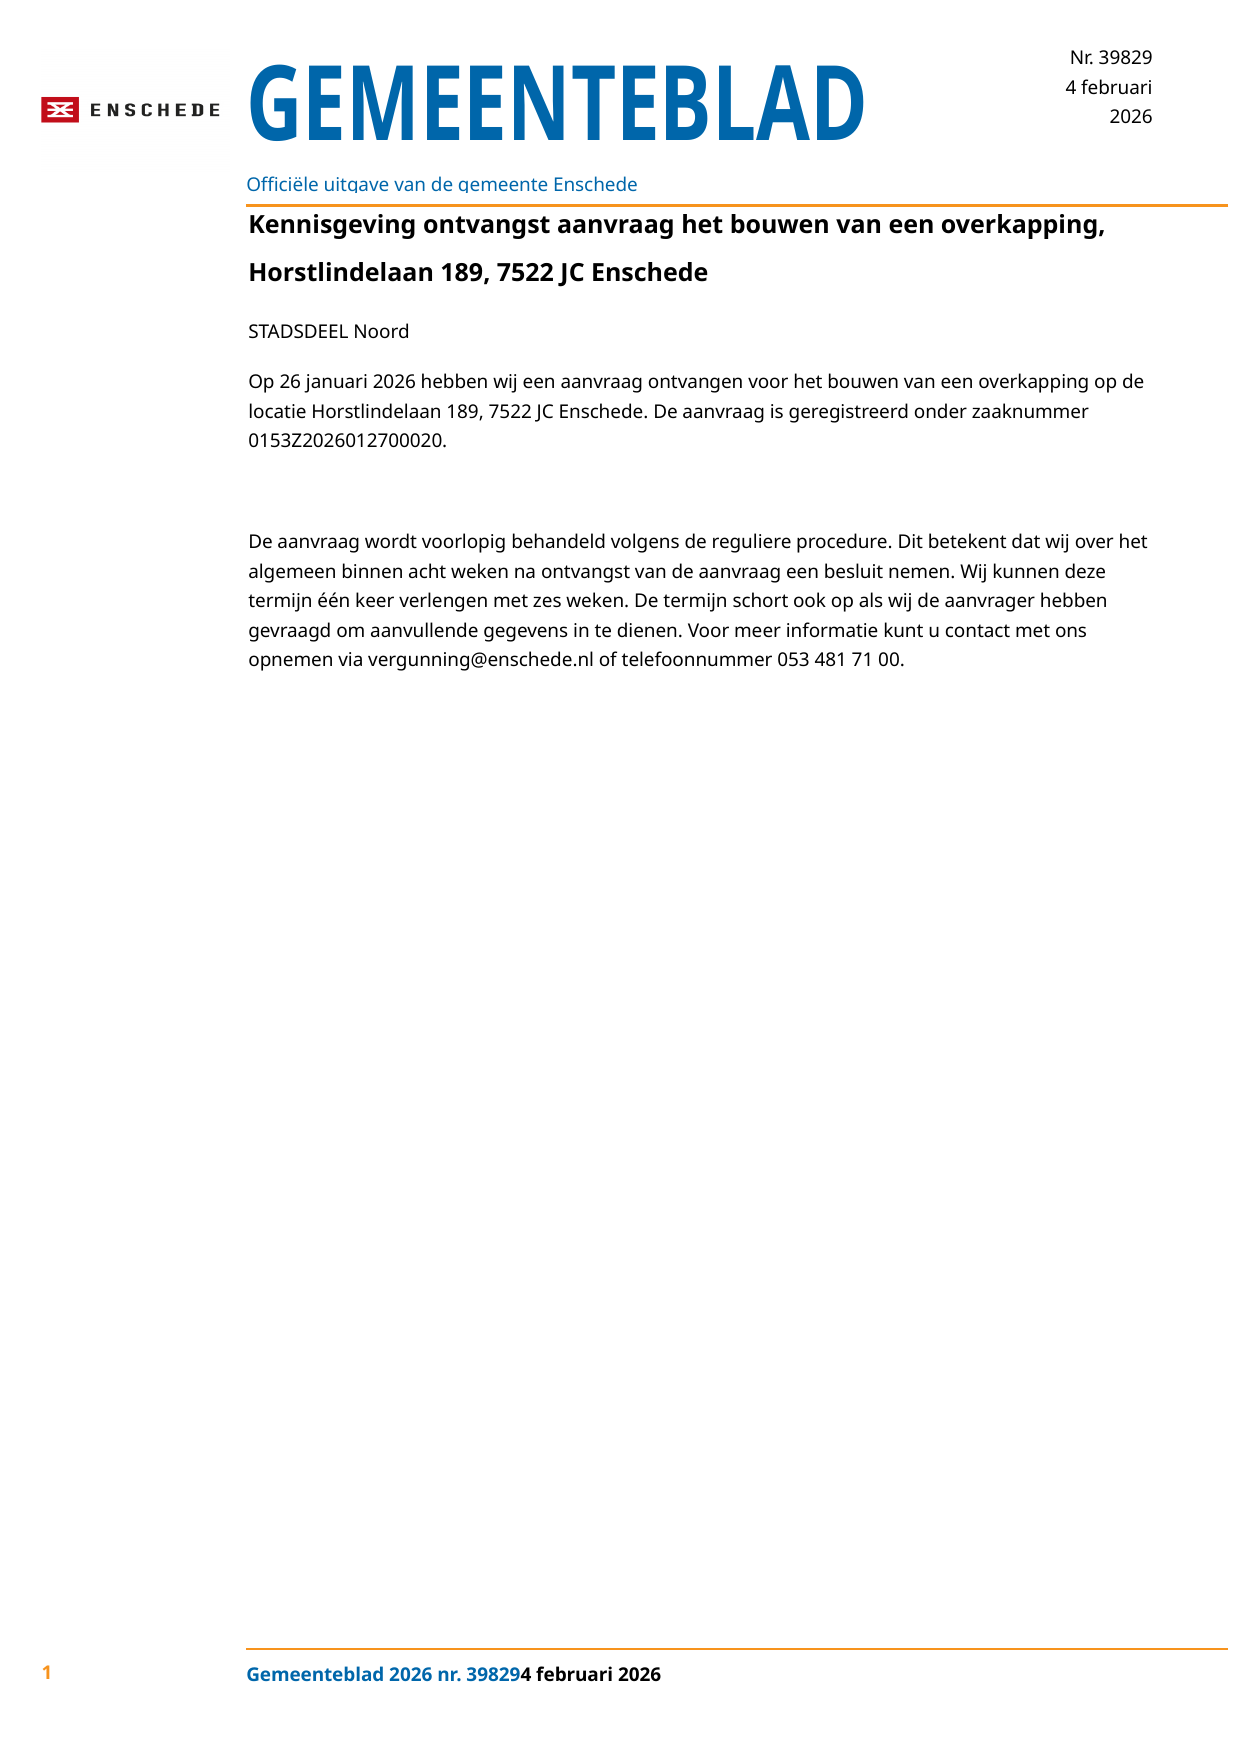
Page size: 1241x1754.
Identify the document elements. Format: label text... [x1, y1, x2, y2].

text STADSDEEL Noord [248, 318, 1152, 344]
text De aanvraag wordt voorlopig behandeld volgens de reguliere procedure. Dit betekent dat wij over het algemeen binnen acht weken na ontvangst van de aanvraag een besluit nemen. Wij kunnen deze termijn één keer verlengen met zes weken. De termijn schort ook op als wij de aanvrager hebben gevraagd om aanvullende gegevens in te dienen. Voor meer informatie kunt u contact met ons opnemen via vergunning@enschede.nl of telefoonnummer 053 481 71 00. [248, 528, 1152, 672]
text Kennisgeving ontvangst aanvraag het bouwen van een overkapping, Horstlindelaan 189, 7522 JC Enschede [248, 207, 1152, 288]
picture [41, 47, 231, 172]
text Op 26 januari 2026 hebben wij een aanvraag ontvangen voor het bouwen van een overkapping op de locatie Horstlindelaan 189, 7522 JC Enschede. De aanvraag is geregistreerd onder zaaknummer 0153Z2026012700020. [248, 368, 1152, 453]
